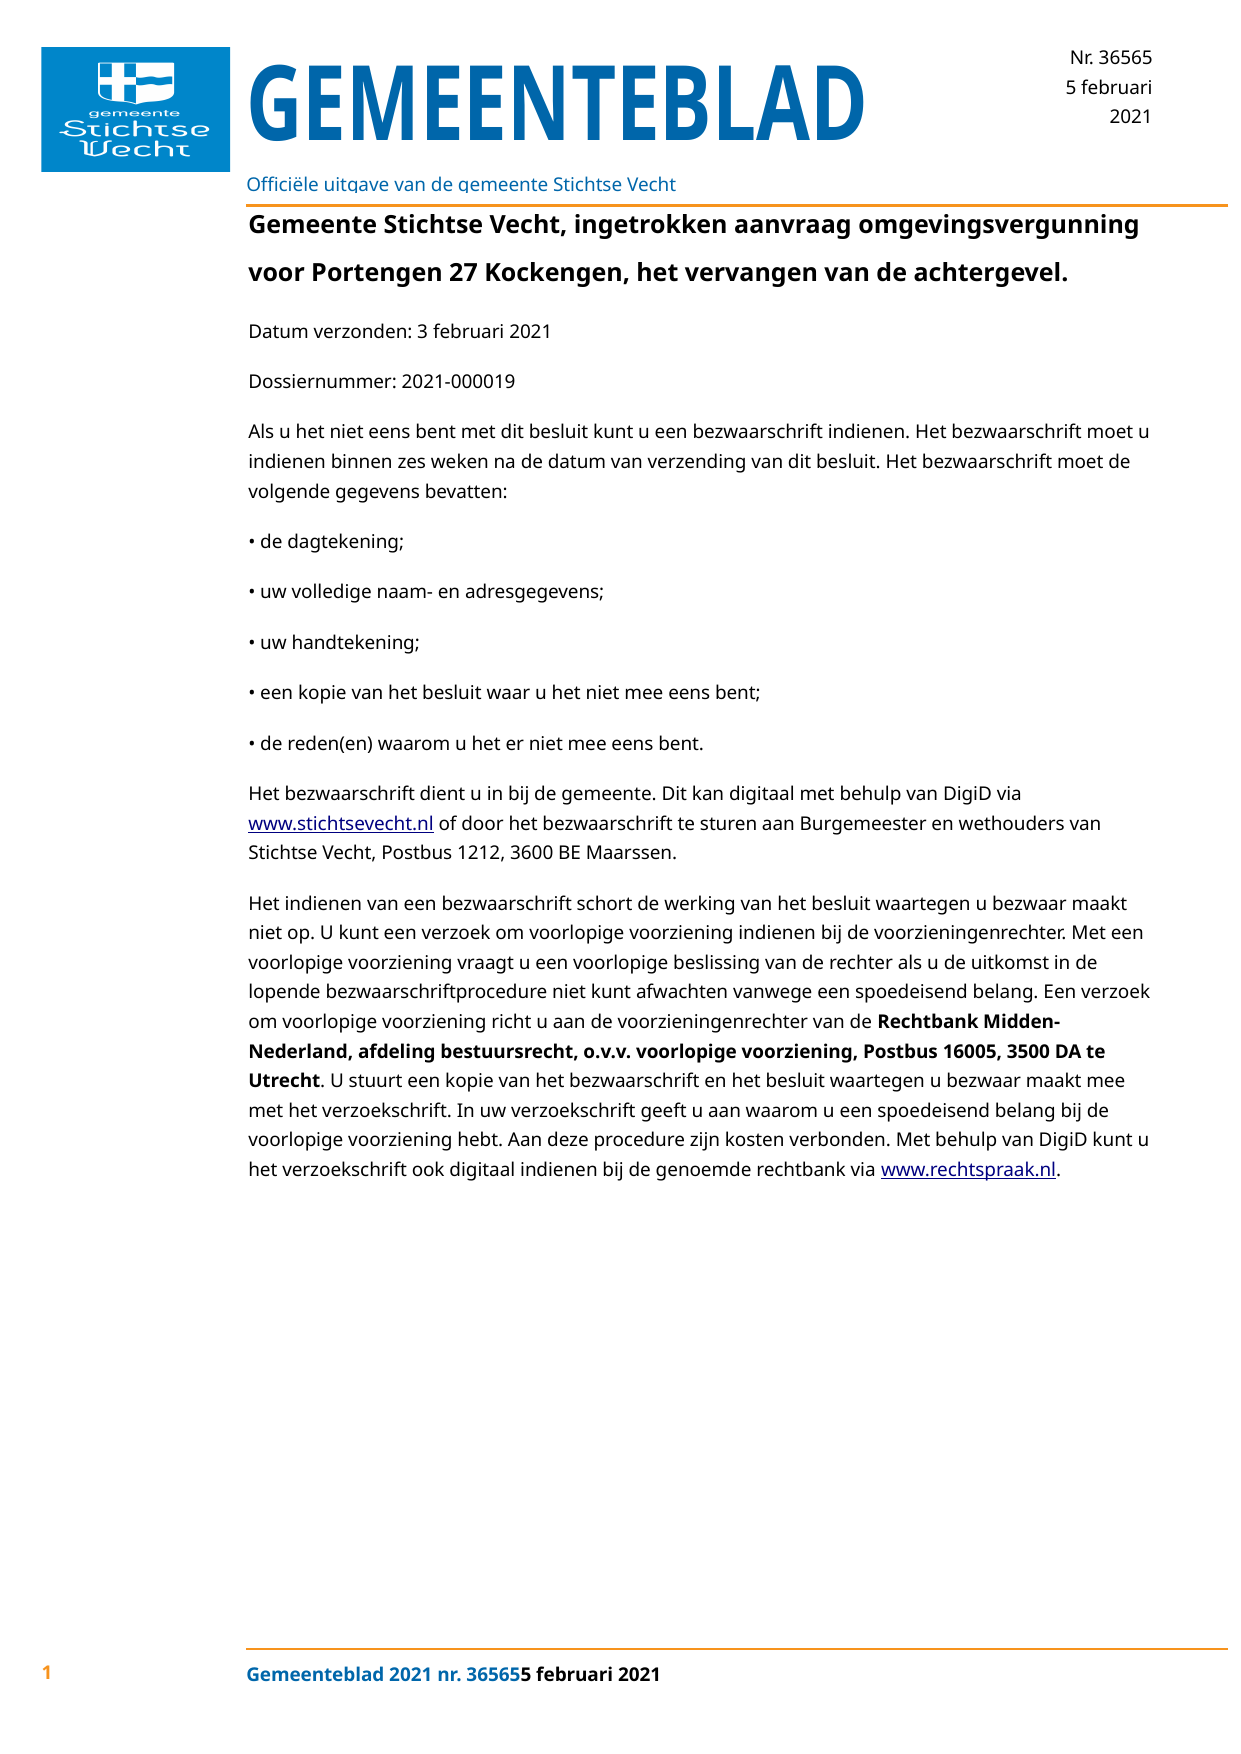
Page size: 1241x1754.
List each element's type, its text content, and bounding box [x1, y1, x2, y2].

text Gemeente Stichtse Vecht, ingetrokken aanvraag omgevingsvergunning voor Portengen 27 Kockengen, het vervangen van de achtergevel. [248, 207, 1152, 288]
text • uw volledige naam- en adresgegevens; [248, 579, 1152, 604]
picture [99, 63, 135, 101]
text • de reden(en) waarom u het er niet mee eens bent. [248, 730, 1152, 756]
text Het indienen van een bezwaarschrift schort de werking van het besluit waartegen u bezwaar maakt niet op. U kunt een verzoek om voorlopige voorziening indienen bij de voorzieningenrechter. Met een voorlopige voorziening vraagt u een voorlopige beslissing van de rechter als u de uitkomst in de lopende bezwaarschriftprocedure niet kunt afwachten vanwege een spoedeisend belang. Een verzoek om voorlopige voorziening richt u aan de voorzieningenrechter van de Rechtbank Midden-Nederland, afdeling bestuursrecht, o.v.v. voorlopige voorziening, Postbus 16005, 3500 DA te Utrecht. U stuurt een kopie van het bezwaarschrift en het besluit waartegen u bezwaar maakt mee met het verzoekschrift. In uw verzoekschrift geeft u aan waarom u een spoedeisend belang bij de voorlopige voorziening hebt. Aan deze procedure zijn kosten verbonden. Met behulp van DigiD kunt u het verzoekschrift ook digitaal indienen bij de genoemde rechtbank via www.rechtspraak.nl. [248, 890, 1152, 1182]
text Datum verzonden: 3 februari 2021 [248, 318, 1152, 344]
text Dossiernummer: 2021-000019 [248, 368, 1152, 394]
text • uw handtekening; [248, 629, 1152, 655]
text Als u het niet eens bent met dit besluit kunt u een bezwaarschrift indienen. Het bezwaarschrift moet u indienen binnen zes weken na de datum van verzending van dit besluit. Het bezwaarschrift moet de volgende gegevens bevatten: [248, 419, 1152, 504]
text • een kopie van het besluit waar u het niet mee eens bent; [248, 679, 1152, 705]
text Het bezwaarschrift dient u in bij de gemeente. Dit kan digitaal met behulp van DigiD via www.stichtsevecht.nl of door het bezwaarschrift te sturen aan Burgemeester en wethouders van Stichtse Vecht, Postbus 1212, 3600 BE Maarssen. [248, 780, 1152, 865]
picture [137, 63, 174, 103]
text • de dagtekening; [248, 528, 1152, 554]
